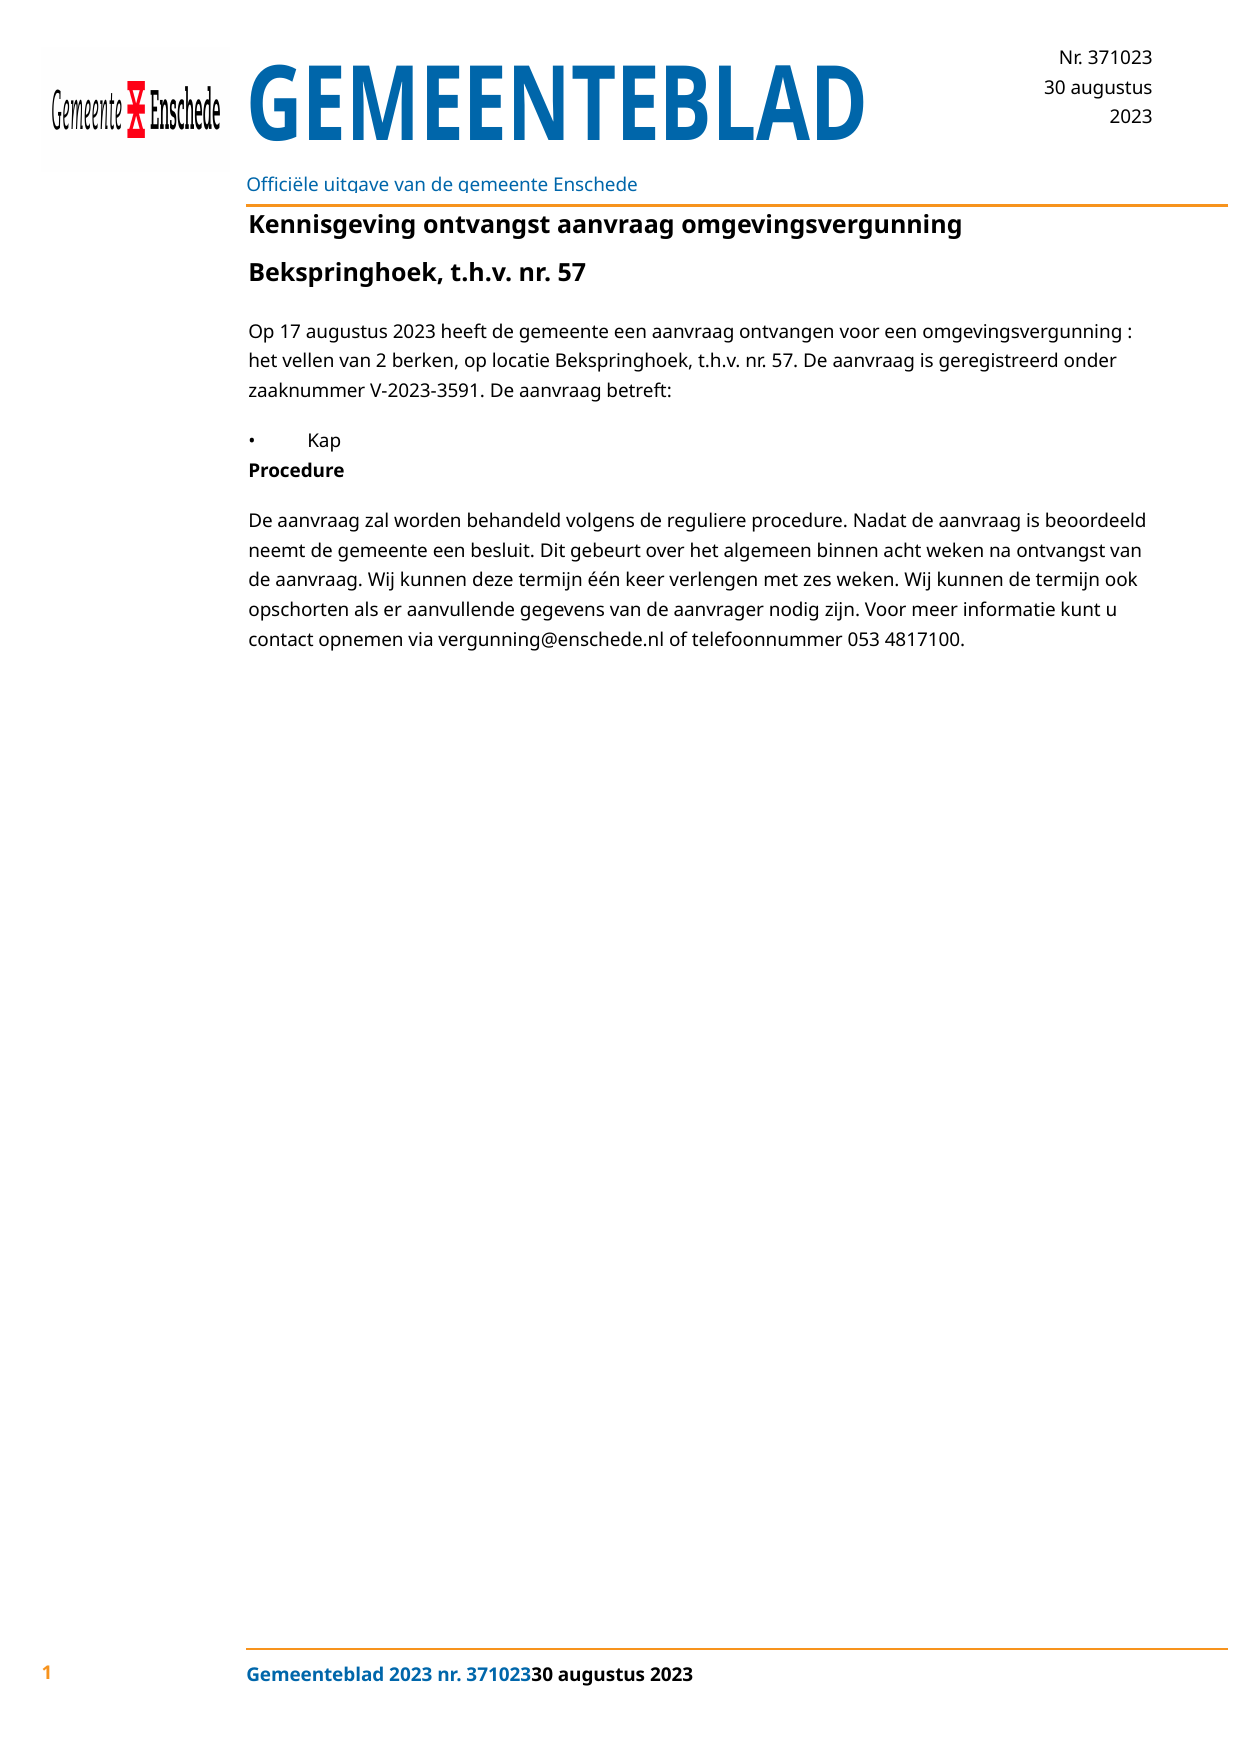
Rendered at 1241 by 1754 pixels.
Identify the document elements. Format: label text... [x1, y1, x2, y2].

text De aanvraag zal worden behandeld volgens de reguliere procedure. Nadat de aanvraag is beoordeeld neemt de gemeente een besluit. Dit gebeurt over het algemeen binnen acht weken na ontvangst van de aanvraag. Wij kunnen deze termijn één keer verlengen met zes weken. Wij kunnen de termijn ook opschorten als er aanvullende gegevens van de aanvrager nodig zijn. Voor meer informatie kunt u contact opnemen via vergunning@enschede.nl of telefoonnummer 053 4817100. [248, 507, 1152, 652]
text Procedure [248, 457, 1152, 483]
list Kap [248, 427, 1152, 453]
text Op 17 augustus 2023 heeft de gemeente een aanvraag ontvangen voor een omgevingsvergunning : het vellen van 2 berken, op locatie Bekspringhoek, t.h.v. nr. 57. De aanvraag is geregistreerd onder zaaknummer V-2023-3591. De aanvraag betreft: [248, 318, 1152, 403]
picture [41, 47, 231, 172]
text Kennisgeving ontvangst aanvraag omgevingsvergunning Bekspringhoek, t.h.v. nr. 57 [248, 207, 1152, 288]
